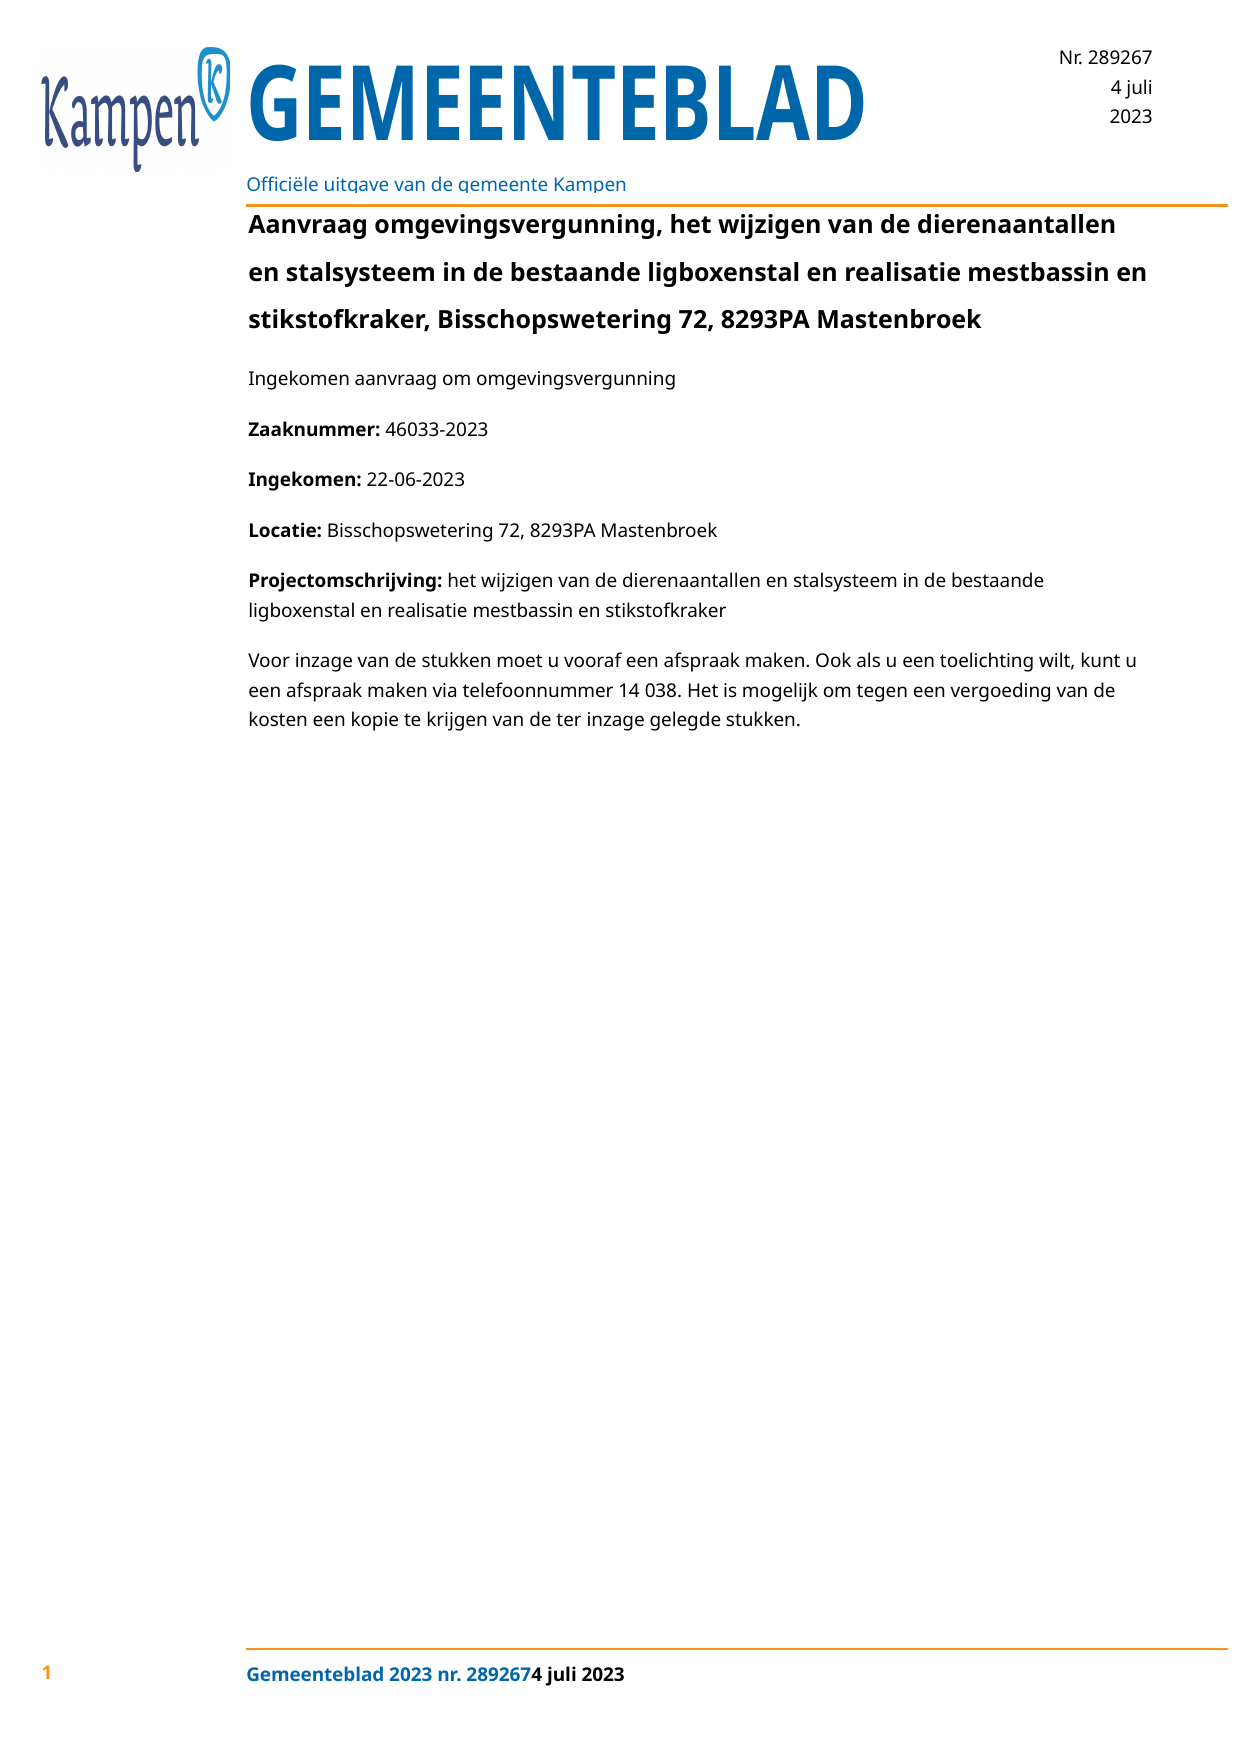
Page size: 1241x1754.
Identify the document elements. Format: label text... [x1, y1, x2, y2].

text Voor inzage van de stukken moet u vooraf een afspraak maken. Ook als u een toelichting wilt, kunt u een afspraak maken via telefoonnummer 14 038. Het is mogelijk om tegen een vergoeding van de kosten een kopie te krijgen van de ter inzage gelegde stukken. [248, 647, 1152, 732]
picture [41, 47, 231, 172]
text Projectomschrijving: het wijzigen van de dierenaantallen en stalsysteem in de bestaande ligboxenstal en realisatie mestbassin en stikstofkraker [248, 567, 1152, 622]
text Locatie: Bisschopswetering 72, 8293PA Mastenbroek [248, 517, 1152, 542]
text Ingekomen: 22-06-2023 [248, 466, 1152, 492]
text Zaaknummer: 46033-2023 [248, 416, 1152, 442]
text Aanvraag omgevingsvergunning, het wijzigen van de dierenaantallen en stalsysteem in de bestaande ligboxenstal en realisatie mestbassin en stikstofkraker, Bisschopswetering 72, 8293PA Mastenbroek [248, 207, 1152, 336]
text Ingekomen aanvraag om omgevingsvergunning [248, 366, 1152, 391]
